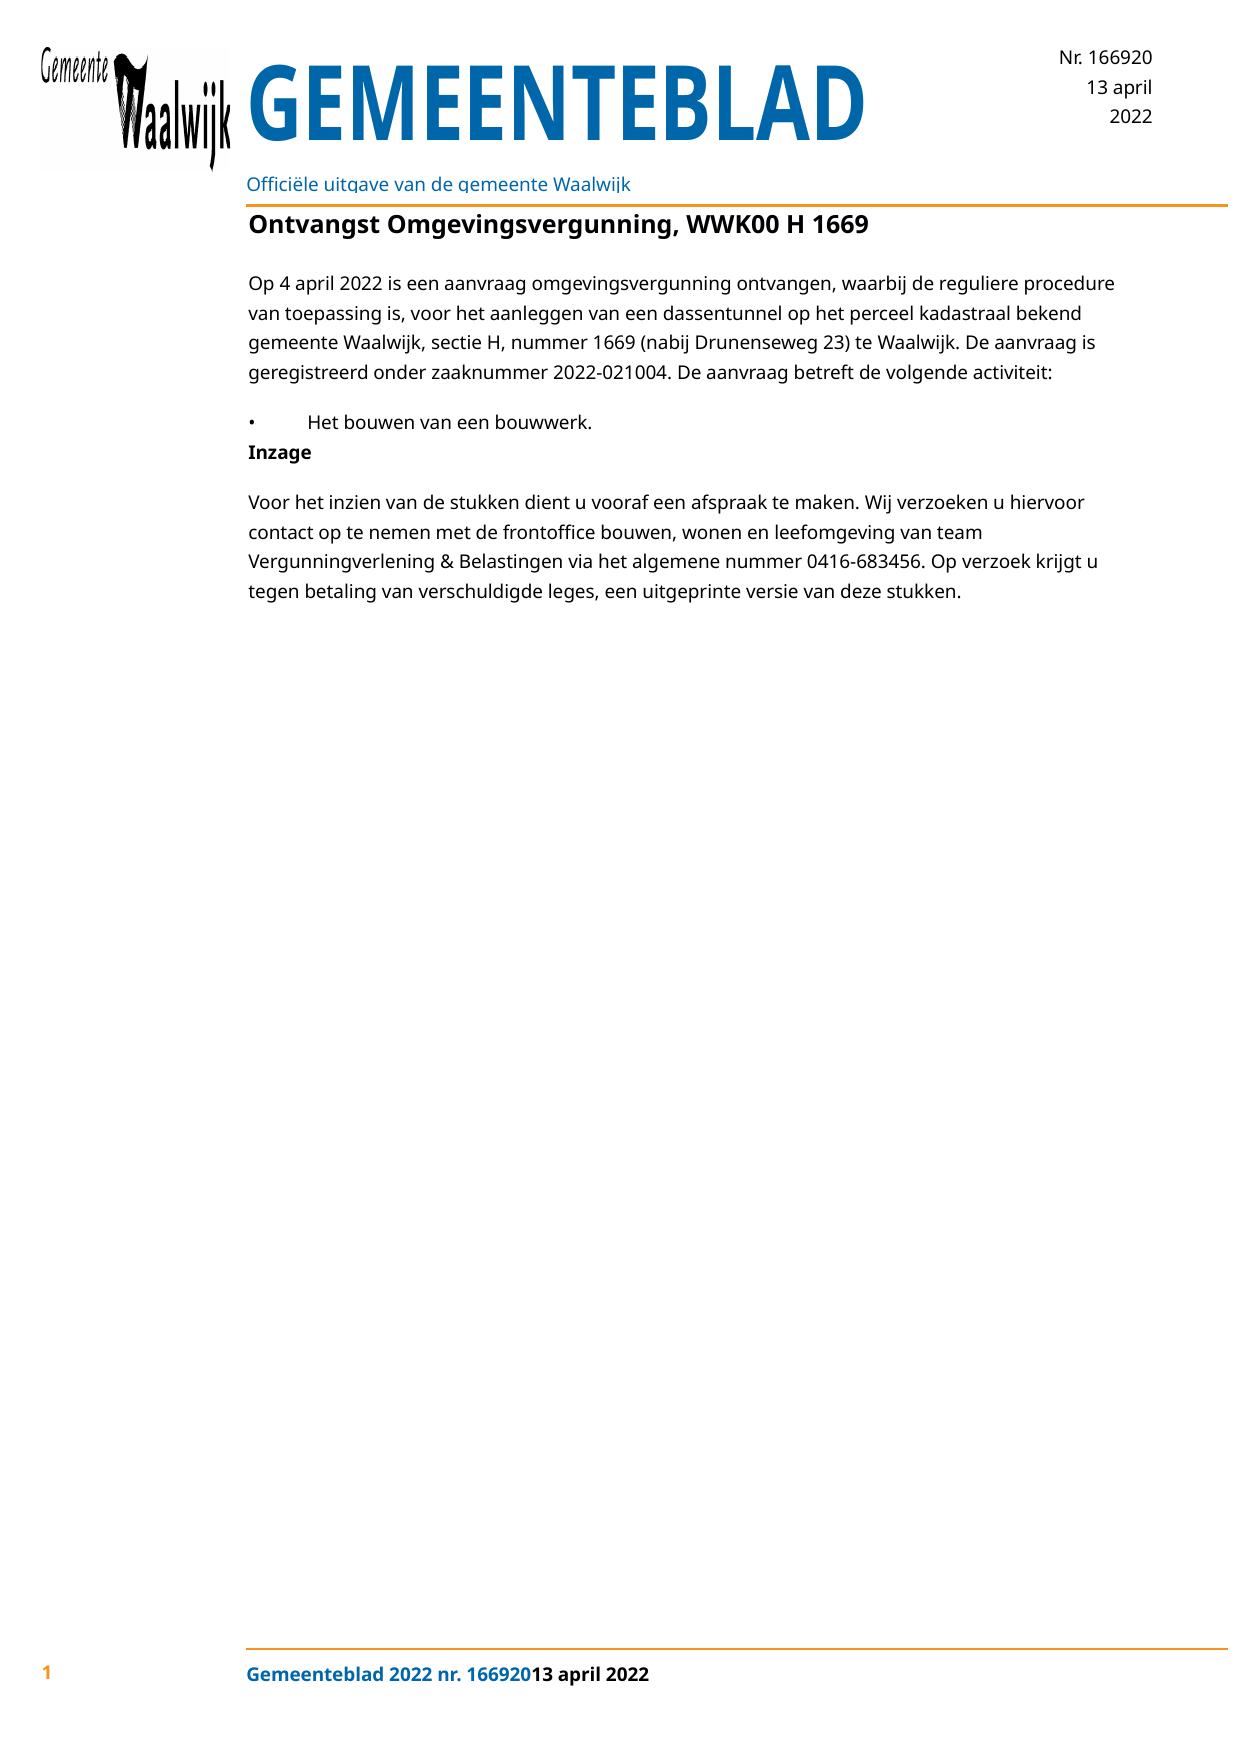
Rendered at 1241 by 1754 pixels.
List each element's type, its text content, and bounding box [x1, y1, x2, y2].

text Inzage [248, 439, 1152, 465]
text Op 4 april 2022 is een aanvraag omgevingsvergunning ontvangen, waarbij de reguliere procedure van toepassing is, voor het aanleggen van een dassentunnel op het perceel kadastraal bekend gemeente Waalwijk, sectie H, nummer 1669 (nabij Drunenseweg 23) te Waalwijk. De aanvraag is geregistreerd onder zaaknummer 2022-021004. De aanvraag betreft de volgende activiteit: [248, 270, 1152, 385]
picture [41, 47, 231, 172]
text Voor het inzien van de stukken dient u vooraf een afspraak te maken. Wij verzoeken u hiervoor contact op te nemen met de frontoffice bouwen, wonen en leefomgeving van team Vergunningverlening & Belastingen via het algemene nummer 0416-683456. Op verzoek krijgt u tegen betaling van verschuldigde leges, een uitgeprinte versie van deze stukken. [248, 489, 1152, 604]
text Ontvangst Omgevingsvergunning, WWK00 H 1669 [248, 207, 1152, 241]
list Het bouwen van een bouwwerk. [248, 409, 1152, 435]
